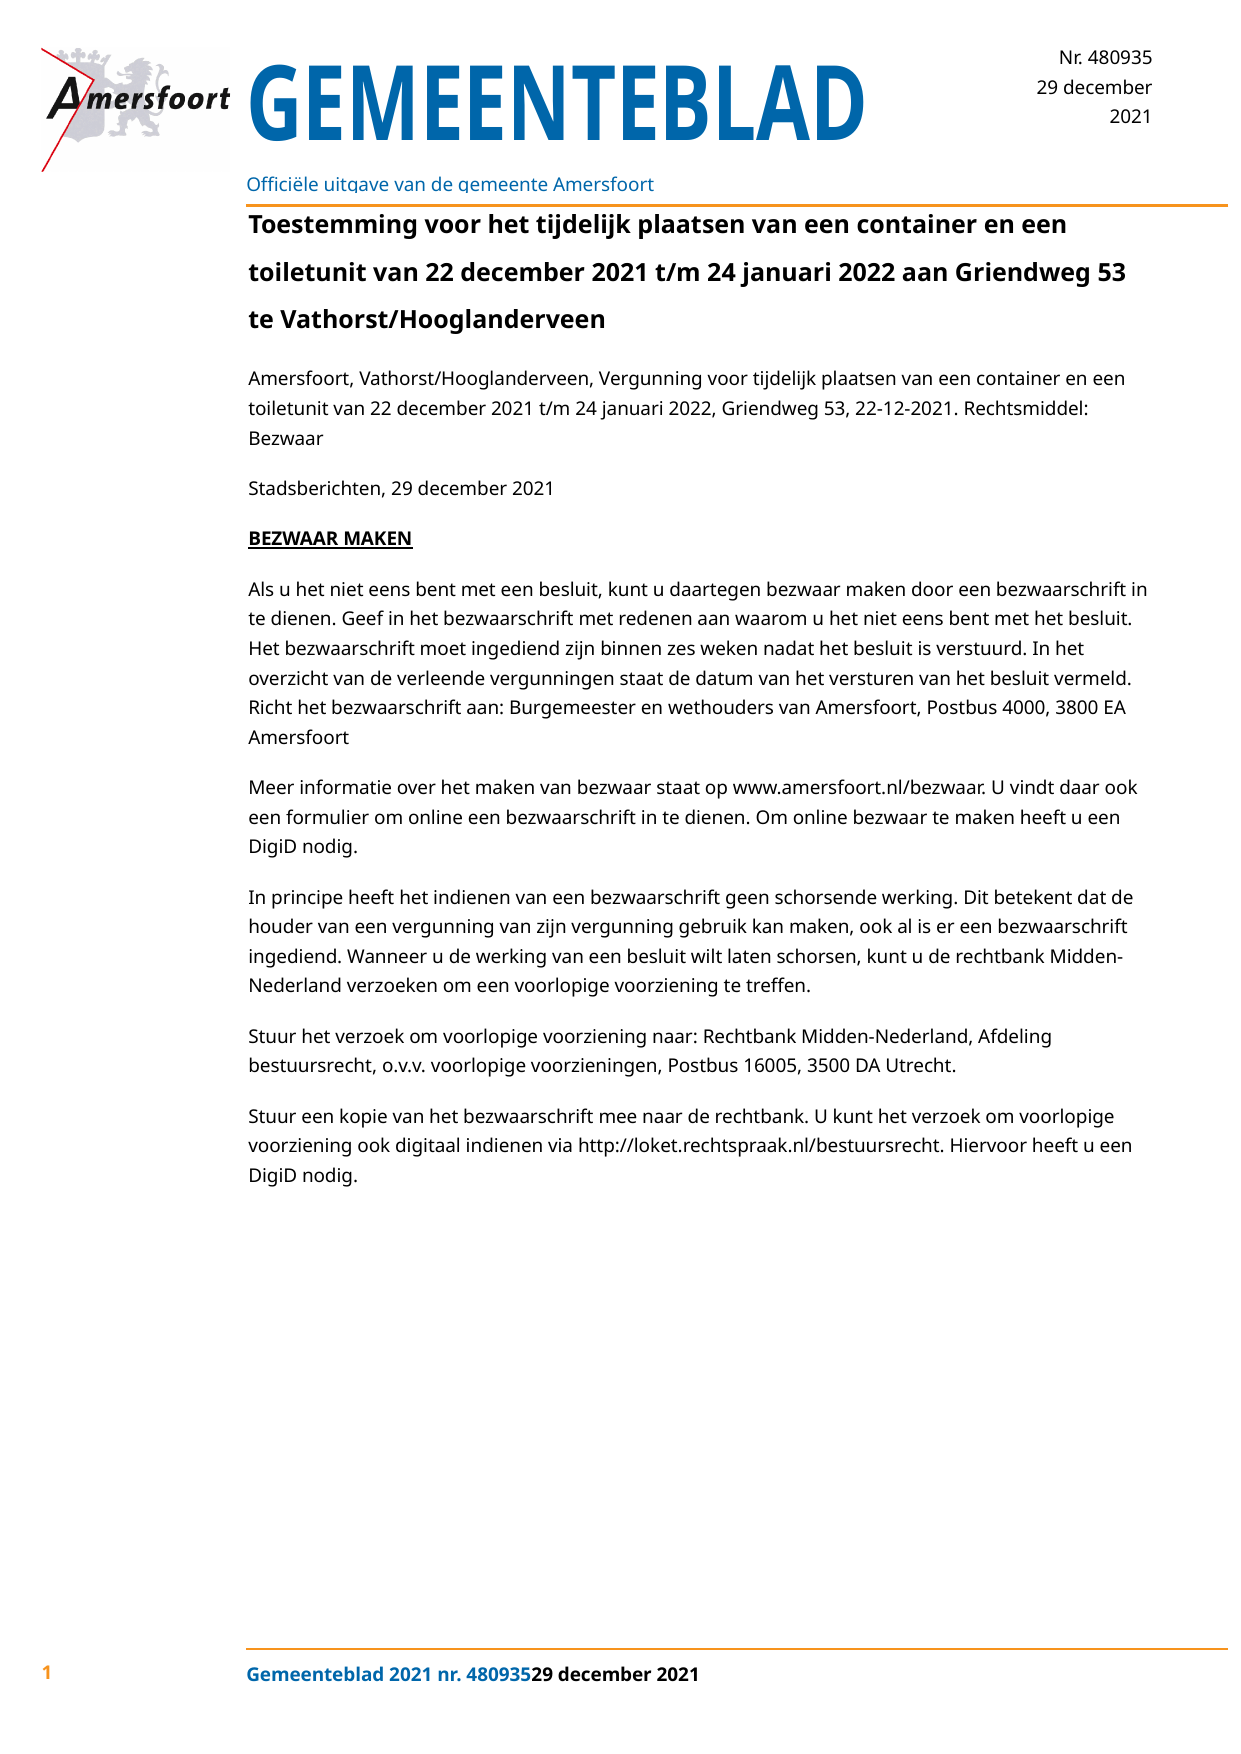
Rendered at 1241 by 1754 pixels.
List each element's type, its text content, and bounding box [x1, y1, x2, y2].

text BEZWAAR MAKEN [248, 526, 1152, 551]
text Stuur een kopie van het bezwaarschrift mee naar de rechtbank. U kunt het verzoek om voorlopige voorziening ook digitaal indienen via http://loket.rechtspraak.nl/bestuursrecht. Hiervoor heeft u een DigiD nodig. [248, 1103, 1152, 1188]
text Toestemming voor het tijdelijk plaatsen van een container en een toiletunit van 22 december 2021 t/m 24 januari 2022 aan Griendweg 53 te Vathorst/Hooglanderveen [248, 207, 1152, 336]
text Meer informatie over het maken van bezwaar staat op www.amersfoort.nl/bezwaar. U vindt daar ook een formulier om online een bezwaarschrift in te dienen. Om online bezwaar te maken heeft u een DigiD nodig. [248, 774, 1152, 859]
text Amersfoort, Vathorst/Hooglanderveen, Vergunning voor tijdelijk plaatsen van een container en een toiletunit van 22 december 2021 t/m 24 januari 2022, Griendweg 53, 22-12-2021. Rechtsmiddel: Bezwaar [248, 366, 1152, 450]
picture [41, 47, 231, 172]
text Stadsberichten, 29 december 2021 [248, 475, 1152, 501]
text Stuur het verzoek om voorlopige voorziening naar: Rechtbank Midden-Nederland, Afdeling bestuursrecht, o.v.v. voorlopige voorzieningen, Postbus 16005, 3500 DA Utrecht. [248, 1023, 1152, 1078]
text In principe heeft het indienen van een bezwaarschrift geen schorsende werking. Dit betekent dat de houder van een vergunning van zijn vergunning gebruik kan maken, ook al is er een bezwaarschrift ingediend. Wanneer u de werking van een besluit wilt laten schorsen, kunt u de rechtbank Midden-Nederland verzoeken om een voorlopige voorziening te treffen. [248, 884, 1152, 998]
text Als u het niet eens bent met een besluit, kunt u daartegen bezwaar maken door een bezwaarschrift in te dienen. Geef in het bezwaarschrift met redenen aan waarom u het niet eens bent met het besluit. Het bezwaarschrift moet ingediend zijn binnen zes weken nadat het besluit is verstuurd. In het overzicht van de verleende vergunningen staat de datum van het versturen van het besluit vermeld. Richt het bezwaarschrift aan: Burgemeester en wethouders van Amersfoort, Postbus 4000, 3800 EA Amersfoort [248, 576, 1152, 749]
